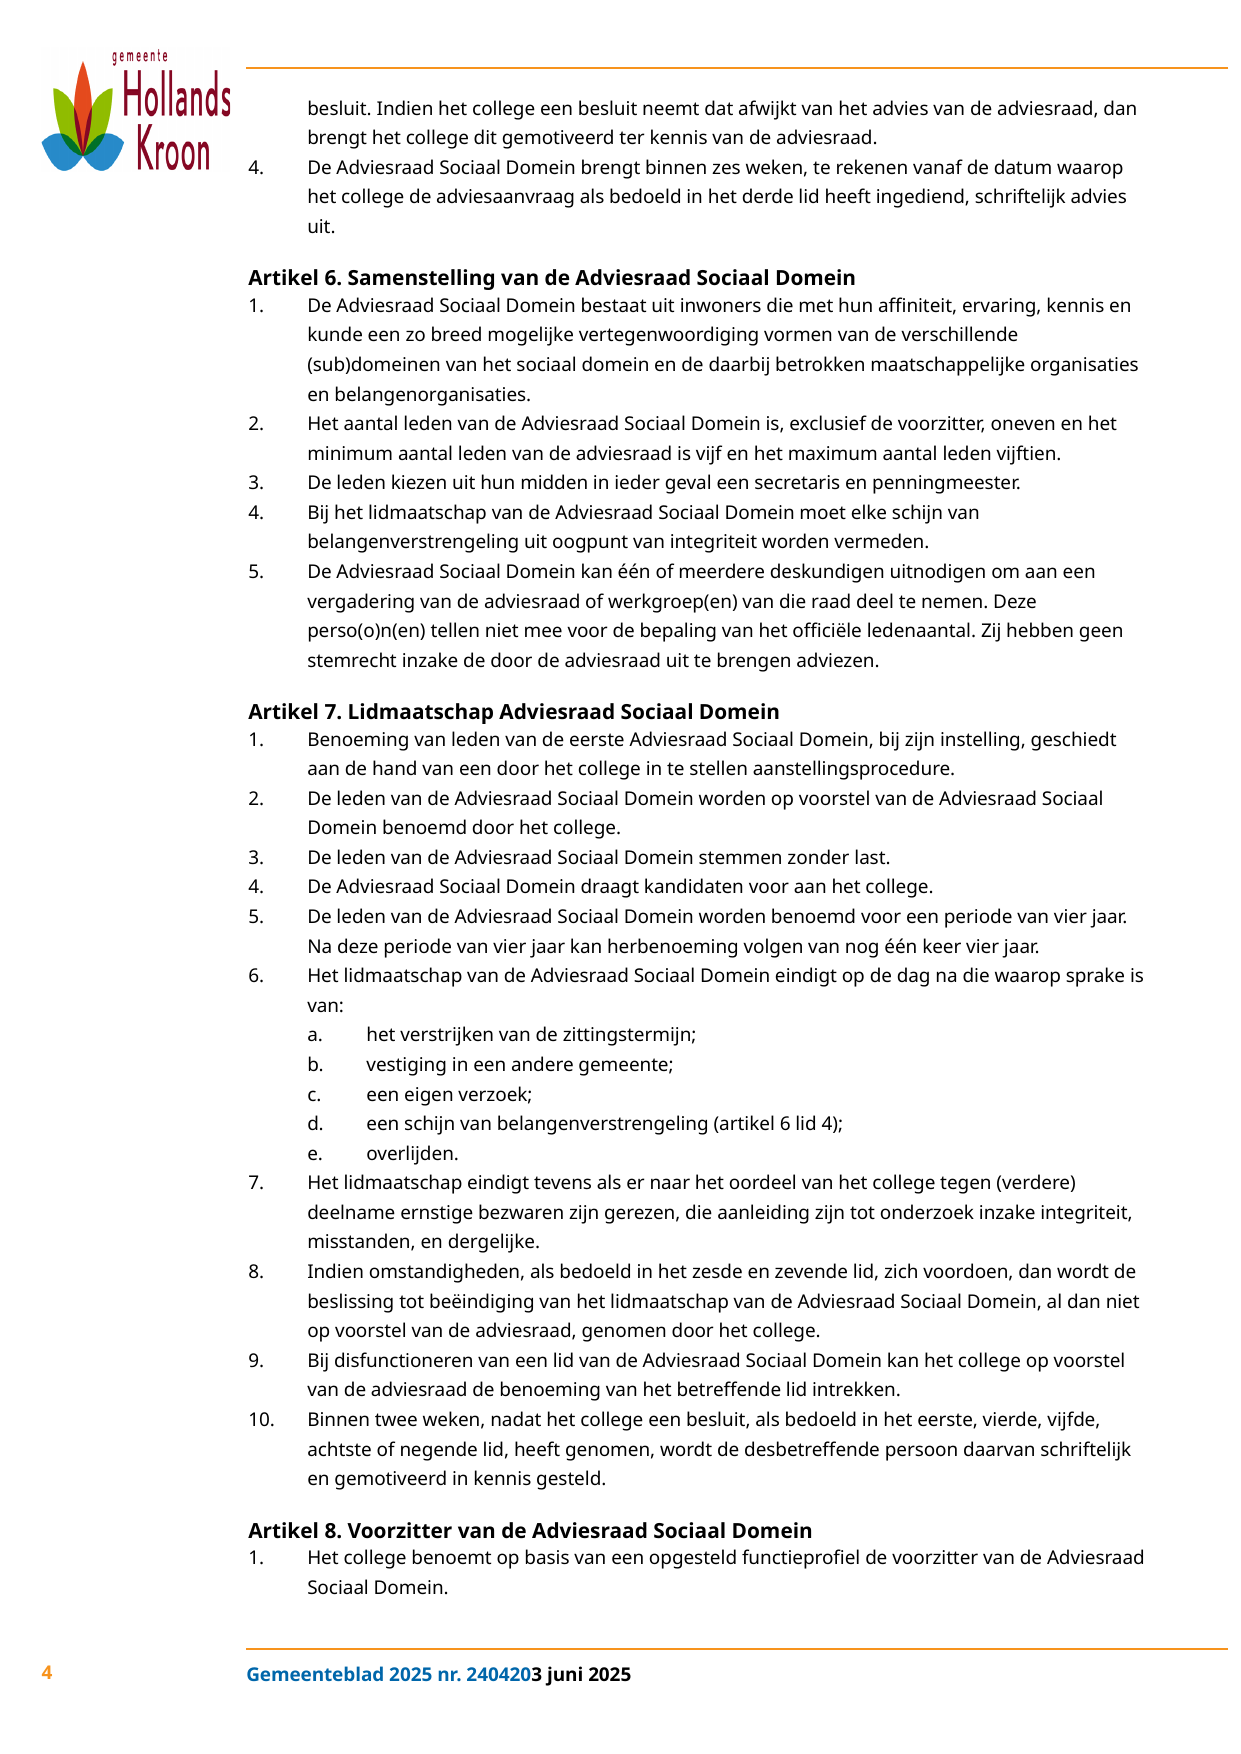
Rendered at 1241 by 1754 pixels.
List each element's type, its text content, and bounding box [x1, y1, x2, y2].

list overlijden. [307, 1140, 1152, 1166]
list De leden van de Adviesraad Sociaal Domein stemmen zonder last. [248, 844, 1152, 870]
text Artikel 8. Voorzitter van de Adviesraad Sociaal Domein [248, 1516, 1152, 1544]
list Binnen twee weken, nadat het college een besluit, als bedoeld in het eerste, vierde, vijfde, achtste of negende lid, heeft genomen, wordt de desbetreffende persoon daarvan schriftelijk en gemotiveerd in kennis gesteld. [248, 1406, 1152, 1491]
text Artikel 7. Lidmaatschap Adviesraad Sociaal Domein [248, 697, 1152, 726]
list besluit. Indien het college een besluit neemt dat afwijkt van het advies van de adviesraad, dan brengt het college dit gemotiveerd ter kennis van de adviesraad. [248, 95, 1152, 150]
list De leden van de Adviesraad Sociaal Domein worden op voorstel van de Adviesraad Sociaal Domein benoemd door het college. [248, 785, 1152, 840]
list De leden van de Adviesraad Sociaal Domein worden benoemd voor een periode van vier jaar. [248, 903, 1152, 929]
list vestiging in een andere gemeente; [307, 1051, 1152, 1077]
list De Adviesraad Sociaal Domein bestaat uit inwoners die met hun affiniteit, ervaring, kennis en kunde een zo breed mogelijke vertegenwoordiging vormen van de verschillende (sub)domeinen van het sociaal domein en de daarbij betrokken maatschappelijke organisaties en belangenorganisaties. [248, 292, 1152, 406]
list Indien omstandigheden, als bedoeld in het zesde en zevende lid, zich voordoen, dan wordt de beslissing tot beëindiging van het lidmaatschap van de Adviesraad Sociaal Domein, al dan niet op voorstel van de adviesraad, genomen door het college. [248, 1258, 1152, 1343]
list Na deze periode van vier jaar kan herbenoeming volgen van nog één keer vier jaar. [248, 933, 1152, 959]
picture [41, 47, 231, 172]
list een schijn van belangenverstrengeling (artikel 6 lid 4); [307, 1110, 1152, 1136]
list Het college benoemt op basis van een opgesteld functieprofiel de voorzitter van de Adviesraad Sociaal Domein. [248, 1544, 1152, 1599]
list een eigen verzoek; [307, 1081, 1152, 1107]
list Het lidmaatschap eindigt tevens als er naar het oordeel van het college tegen (verdere) deelname ernstige bezwaren zijn gerezen, die aanleiding zijn tot onderzoek inzake integriteit, misstanden, en dergelijke. [248, 1169, 1152, 1254]
list Bij het lidmaatschap van de Adviesraad Sociaal Domein moet elke schijn van belangenverstrengeling uit oogpunt van integriteit worden vermeden. [248, 499, 1152, 554]
list Bij disfunctioneren van een lid van de Adviesraad Sociaal Domein kan het college op voorstel van de adviesraad de benoeming van het betreffende lid intrekken. [248, 1347, 1152, 1402]
list Benoeming van leden van de eerste Adviesraad Sociaal Domein, bij zijn instelling, geschiedt aan de hand van een door het college in te stellen aanstellingsprocedure. [248, 726, 1152, 781]
list De leden kiezen uit hun midden in ieder geval een secretaris en penningmeester. [248, 469, 1152, 495]
list De Adviesraad Sociaal Domein draagt kandidaten voor aan het college. [248, 874, 1152, 899]
list het verstrijken van de zittingstermijn; [307, 1022, 1152, 1047]
list De Adviesraad Sociaal Domein brengt binnen zes weken, te rekenen vanaf de datum waarop het college de adviesaanvraag als bedoeld in het derde lid heeft ingediend, schriftelijk advies uit. [248, 154, 1152, 239]
text Artikel 6. Samenstelling van de Adviesraad Sociaal Domein [248, 263, 1152, 292]
list De Adviesraad Sociaal Domein kan één of meerdere deskundigen uitnodigen om aan een vergadering van de adviesraad of werkgroep(en) van die raad deel te nemen. Deze perso(o)n(en) tellen niet mee voor de bepaling van het officiële ledenaantal. Zij hebben geen stemrecht inzake de door de adviesraad uit te brengen adviezen. [248, 558, 1152, 673]
list Het lidmaatschap van de Adviesraad Sociaal Domein eindigt op de dag na die waarop sprake is van: [248, 962, 1152, 1018]
list Het aantal leden van de Adviesraad Sociaal Domein is, exclusief de voorzitter, oneven en het minimum aantal leden van de adviesraad is vijf en het maximum aantal leden vijftien. [248, 410, 1152, 466]
